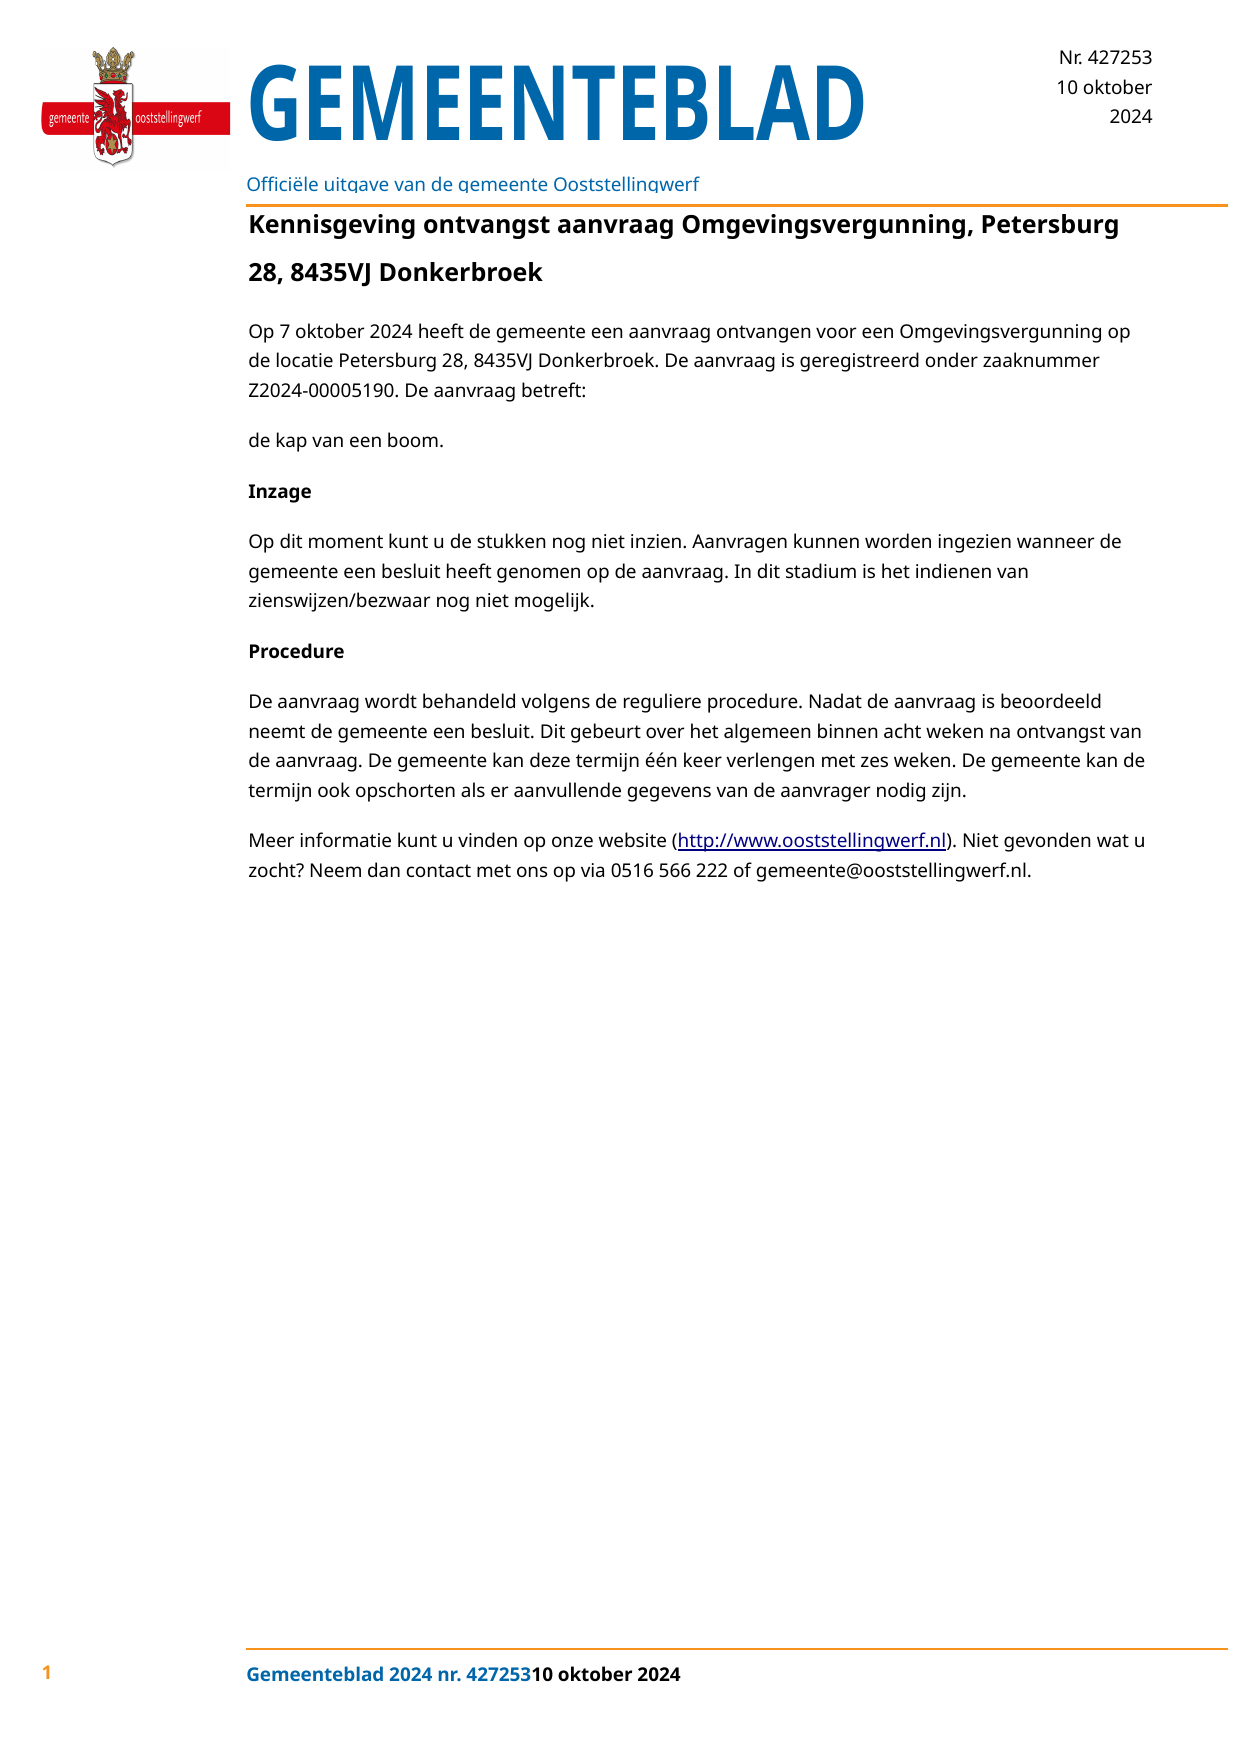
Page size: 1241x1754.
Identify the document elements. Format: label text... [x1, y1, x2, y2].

picture [41, 47, 231, 172]
text Meer informatie kunt u vinden op onze website (http://www.ooststellingwerf.nl). Niet gevonden wat u zocht? Neem dan contact met ons op via 0516 566 222 of gemeente@ooststellingwerf.nl. [248, 827, 1152, 883]
text Op dit moment kunt u de stukken nog niet inzien. Aanvragen kunnen worden ingezien wanneer de gemeente een besluit heeft genomen op de aanvraag. In dit stadium is het indienen van zienswijzen/bezwaar nog niet mogelijk. [248, 528, 1152, 613]
text Kennisgeving ontvangst aanvraag Omgevingsvergunning, Petersburg 28, 8435VJ Donkerbroek [248, 207, 1152, 288]
text Procedure [248, 638, 1152, 664]
text Inzage [248, 478, 1152, 504]
text de kap van een boom. [248, 427, 1152, 453]
text Op 7 oktober 2024 heeft de gemeente een aanvraag ontvangen voor een Omgevingsvergunning op de locatie Petersburg 28, 8435VJ Donkerbroek. De aanvraag is geregistreerd onder zaaknummer Z2024-00005190. De aanvraag betreft: [248, 318, 1152, 403]
text De aanvraag wordt behandeld volgens de reguliere procedure. Nadat de aanvraag is beoordeeld neemt de gemeente een besluit. Dit gebeurt over het algemeen binnen acht weken na ontvangst van de aanvraag. De gemeente kan deze termijn één keer verlengen met zes weken. De gemeente kan de termijn ook opschorten als er aanvullende gegevens van de aanvrager nodig zijn. [248, 688, 1152, 803]
